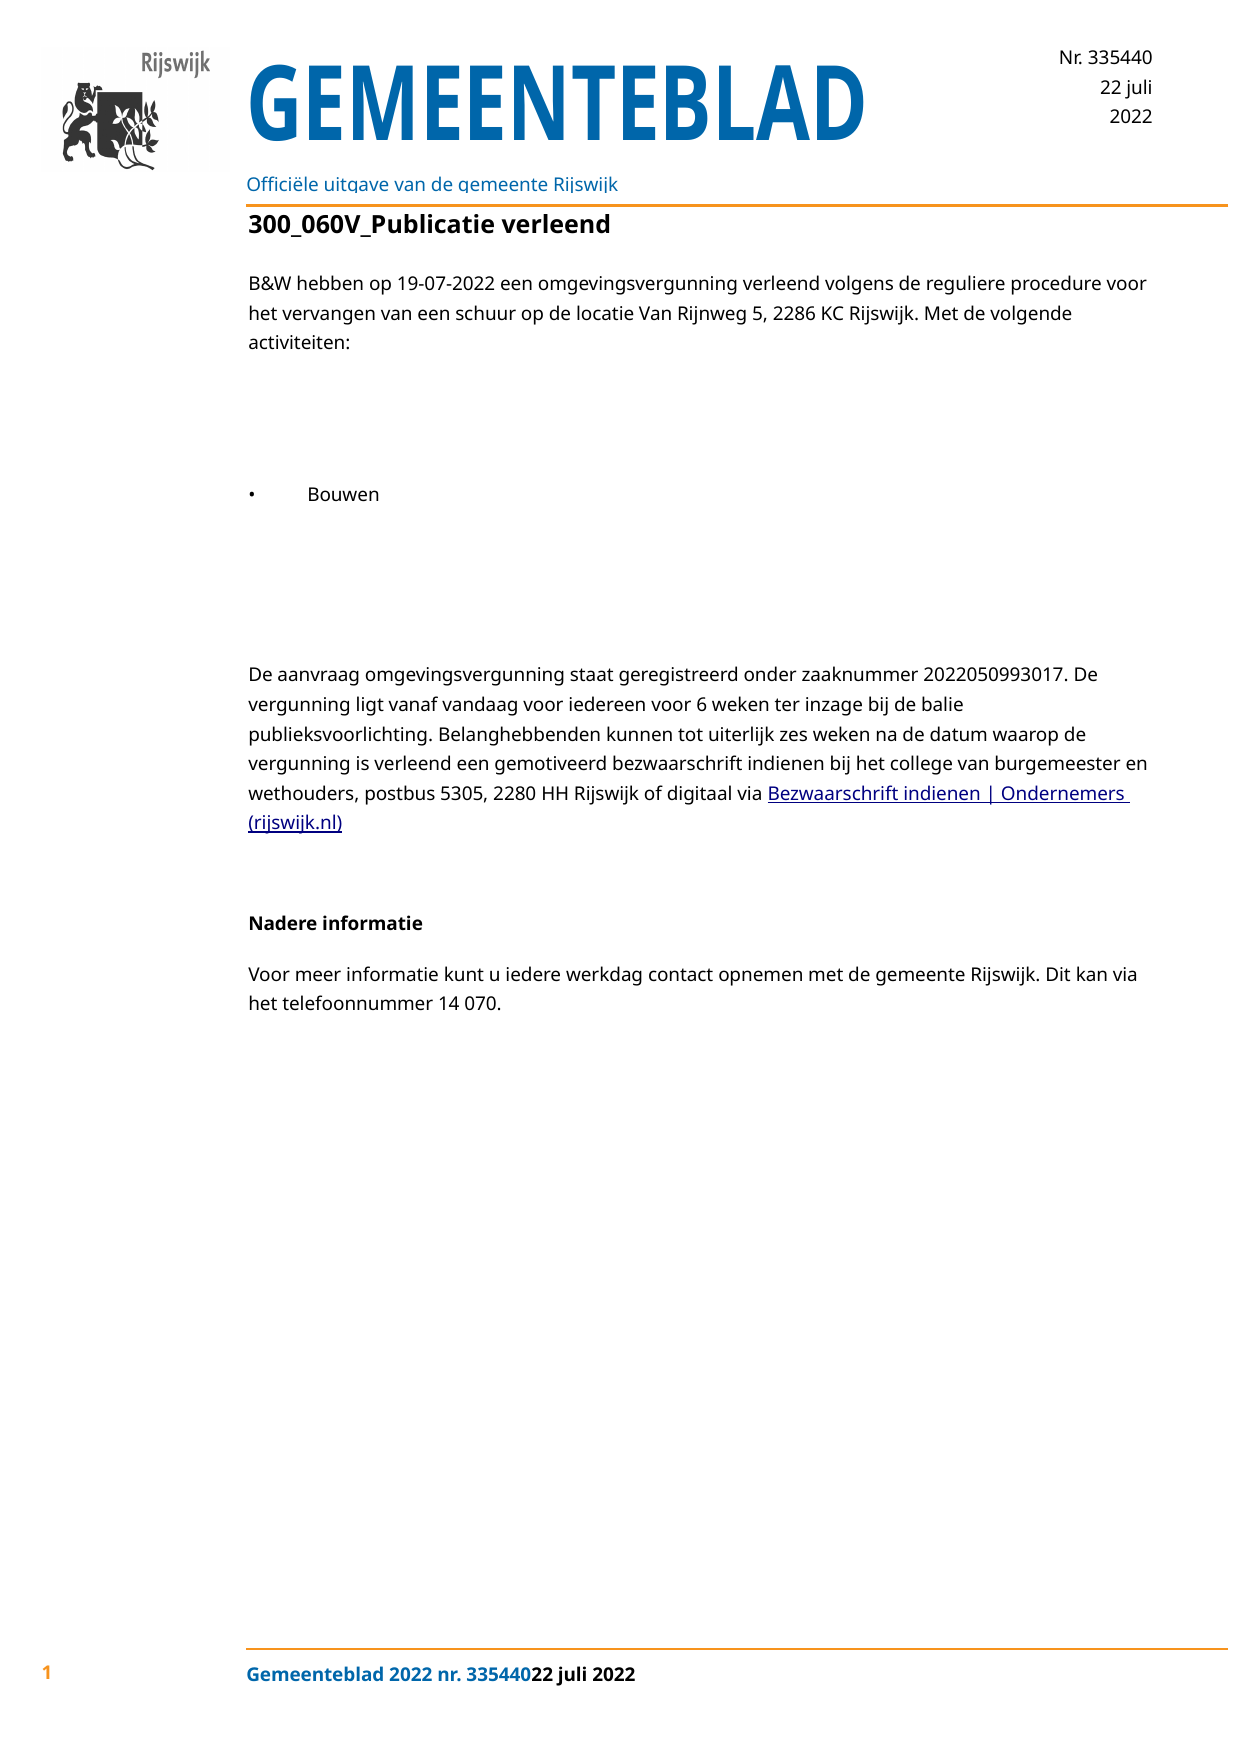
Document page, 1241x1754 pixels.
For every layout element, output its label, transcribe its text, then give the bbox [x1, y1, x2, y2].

text Nadere informatie [248, 910, 1152, 936]
list Bouwen [248, 481, 1152, 506]
text B&W hebben op 19-07-2022 een omgevingsvergunning verleend volgens de reguliere procedure voor het vervangen van een schuur op de locatie Van Rijnweg 5, 2286 KC Rijswijk. Met de volgende activiteiten: [248, 270, 1152, 355]
text De aanvraag omgevingsvergunning staat geregistreerd onder zaaknummer 2022050993017. De vergunning ligt vanaf vandaag voor iedereen voor 6 weken ter inzage bij de balie publieksvoorlichting. Belanghebbenden kunnen tot uiterlijk zes weken na de datum waarop de vergunning is verleend een gemotiveerd bezwaarschrift indienen bij het college van burgemeester en wethouders, postbus 5305, 2280 HH Rijswijk of digitaal via Bezwaarschrift indienen | Ondernemers (rijswijk.nl) [248, 662, 1152, 835]
picture [41, 47, 231, 172]
text Voor meer informatie kunt u iedere werkdag contact opnemen met de gemeente Rijswijk. Dit kan via het telefoonnummer 14 070. [248, 961, 1152, 1016]
text 300_060V_Publicatie verleend [248, 207, 1152, 241]
